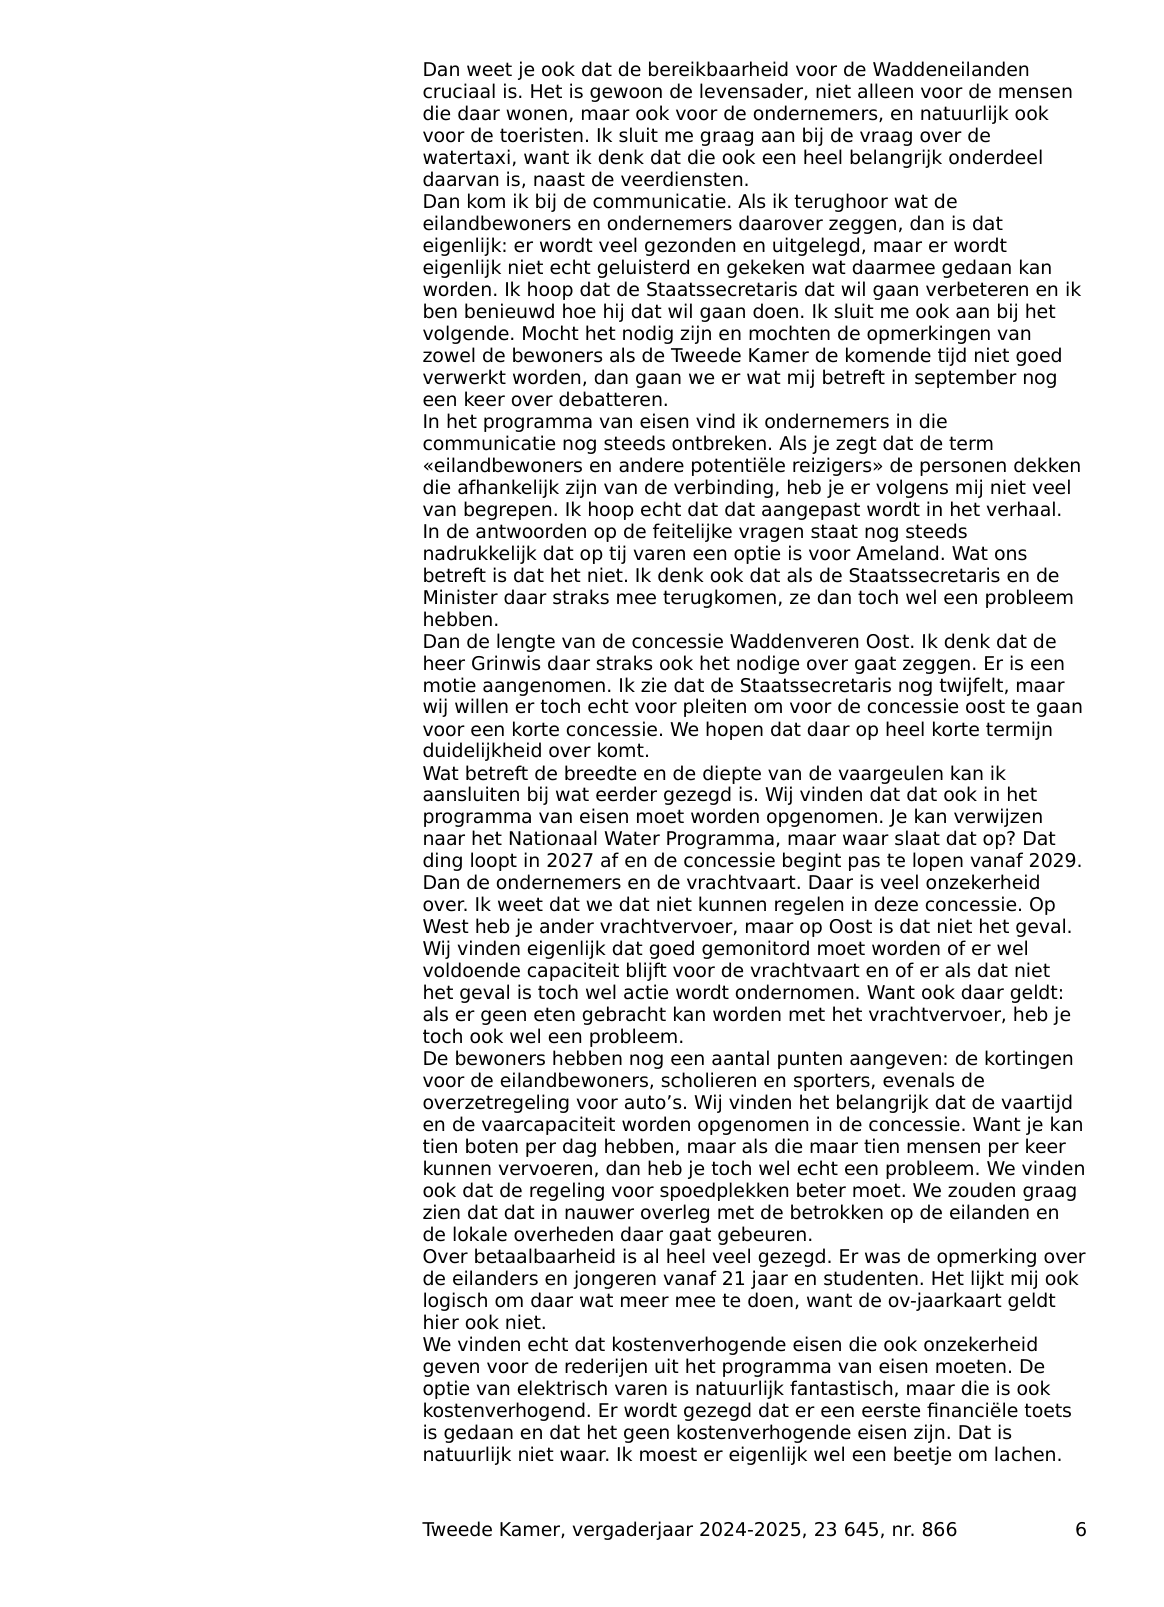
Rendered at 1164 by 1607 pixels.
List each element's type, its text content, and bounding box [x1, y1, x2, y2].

text Dan weet je ook dat de bereikbaarheid voor de Waddeneilanden cruciaal is. Het is gewoon de levensader, niet alleen voor de mensen die daar wonen, maar ook voor de ondernemers, en natuurlijk ook voor de toeristen. Ik sluit me graag aan bij de vraag over de watertaxi, want ik denk dat die ook een heel belangrijk onderdeel daarvan is, naast de veerdiensten. [422, 59, 1087, 191]
text Over betaalbaarheid is al heel veel gezegd. Er was de opmerking over de eilanders en jongeren vanaf 21 jaar en studenten. Het lijkt mij ook logisch om daar wat meer mee te doen, want de ov-jaarkaart geldt hier ook niet. [422, 1246, 1087, 1334]
text De bewoners hebben nog een aantal punten aangeven: de kortingen voor de eilandbewoners, scholieren en sporters, evenals de overzetregeling voor auto’s. Wij vinden het belangrijk dat de vaartijd en de vaarcapaciteit worden opgenomen in de concessie. Want je kan tien boten per dag hebben, maar als die maar tien mensen per keer kunnen vervoeren, dan heb je toch wel echt een probleem. We vinden ook dat de regeling voor spoedplekken beter moet. We zouden graag zien dat dat in nauwer overleg met de betrokken op de eilanden en de lokale overheden daar gaat gebeuren. [422, 1048, 1087, 1246]
text Dan de ondernemers en de vrachtvaart. Daar is veel onzekerheid over. Ik weet dat we dat niet kunnen regelen in deze concessie. Op West heb je ander vrachtvervoer, maar op Oost is dat niet het geval. Wij vinden eigenlijk dat goed gemonitord moet worden of er wel voldoende capaciteit blijft voor de vrachtvaart en of er als dat niet het geval is toch wel actie wordt ondernomen. Want ook daar geldt: als er geen eten gebracht kan worden met het vrachtvervoer, heb je toch ook wel een probleem. [422, 872, 1087, 1048]
text Dan kom ik bij de communicatie. Als ik terughoor wat de eilandbewoners en ondernemers daarover zeggen, dan is dat eigenlijk: er wordt veel gezonden en uitgelegd, maar er wordt eigenlijk niet echt geluisterd en gekeken wat daarmee gedaan kan worden. Ik hoop dat de Staatssecretaris dat wil gaan verbeteren en ik ben benieuwd hoe hij dat wil gaan doen. Ik sluit me ook aan bij het volgende. Mocht het nodig zijn en mochten de opmerkingen van zowel de bewoners als de Tweede Kamer de komende tijd niet goed verwerkt worden, dan gaan we er wat mij betreft in september nog een keer over debatteren. [422, 191, 1087, 411]
text In het programma van eisen vind ik ondernemers in die communicatie nog steeds ontbreken. Als je zegt dat de term «eilandbewoners en andere potentiële reizigers» de personen dekken die afhankelijk zijn van de verbinding, heb je er volgens mij niet veel van begrepen. Ik hoop echt dat dat aangepast wordt in het verhaal. [422, 411, 1087, 521]
text Wat betreft de breedte en de diepte van de vaargeulen kan ik aansluiten bij wat eerder gezegd is. Wij vinden dat dat ook in het programma van eisen moet worden opgenomen. Je kan verwijzen naar het Nationaal Water Programma, maar waar slaat dat op? Dat ding loopt in 2027 af en de concessie begint pas te lopen vanaf 2029. [422, 762, 1087, 872]
text In de antwoorden op de feitelijke vragen staat nog steeds nadrukkelijk dat op tij varen een optie is voor Ameland. Wat ons betreft is dat het niet. Ik denk ook dat als de Staatssecretaris en de Minister daar straks mee terugkomen, ze dan toch wel een probleem hebben. [422, 521, 1087, 631]
text We vinden echt dat kostenverhogende eisen die ook onzekerheid geven voor de rederijen uit het programma van eisen moeten. De optie van elektrisch varen is natuurlijk fantastisch, maar die is ook kostenverhogend. Er wordt gezegd dat er een eerste financiële toets is gedaan en dat het geen kostenverhogende eisen zijn. Dat is natuurlijk niet waar. Ik moest er eigenlijk wel een beetje om lachen. [422, 1334, 1087, 1466]
text Dan de lengte van de concessie Waddenveren Oost. Ik denk dat de heer Grinwis daar straks ook het nodige over gaat zeggen. Er is een motie aangenomen. Ik zie dat de Staatssecretaris nog twijfelt, maar wij willen er toch echt voor pleiten om voor de concessie oost te gaan voor een korte concessie. We hopen dat daar op heel korte termijn duidelijkheid over komt. [422, 631, 1087, 762]
